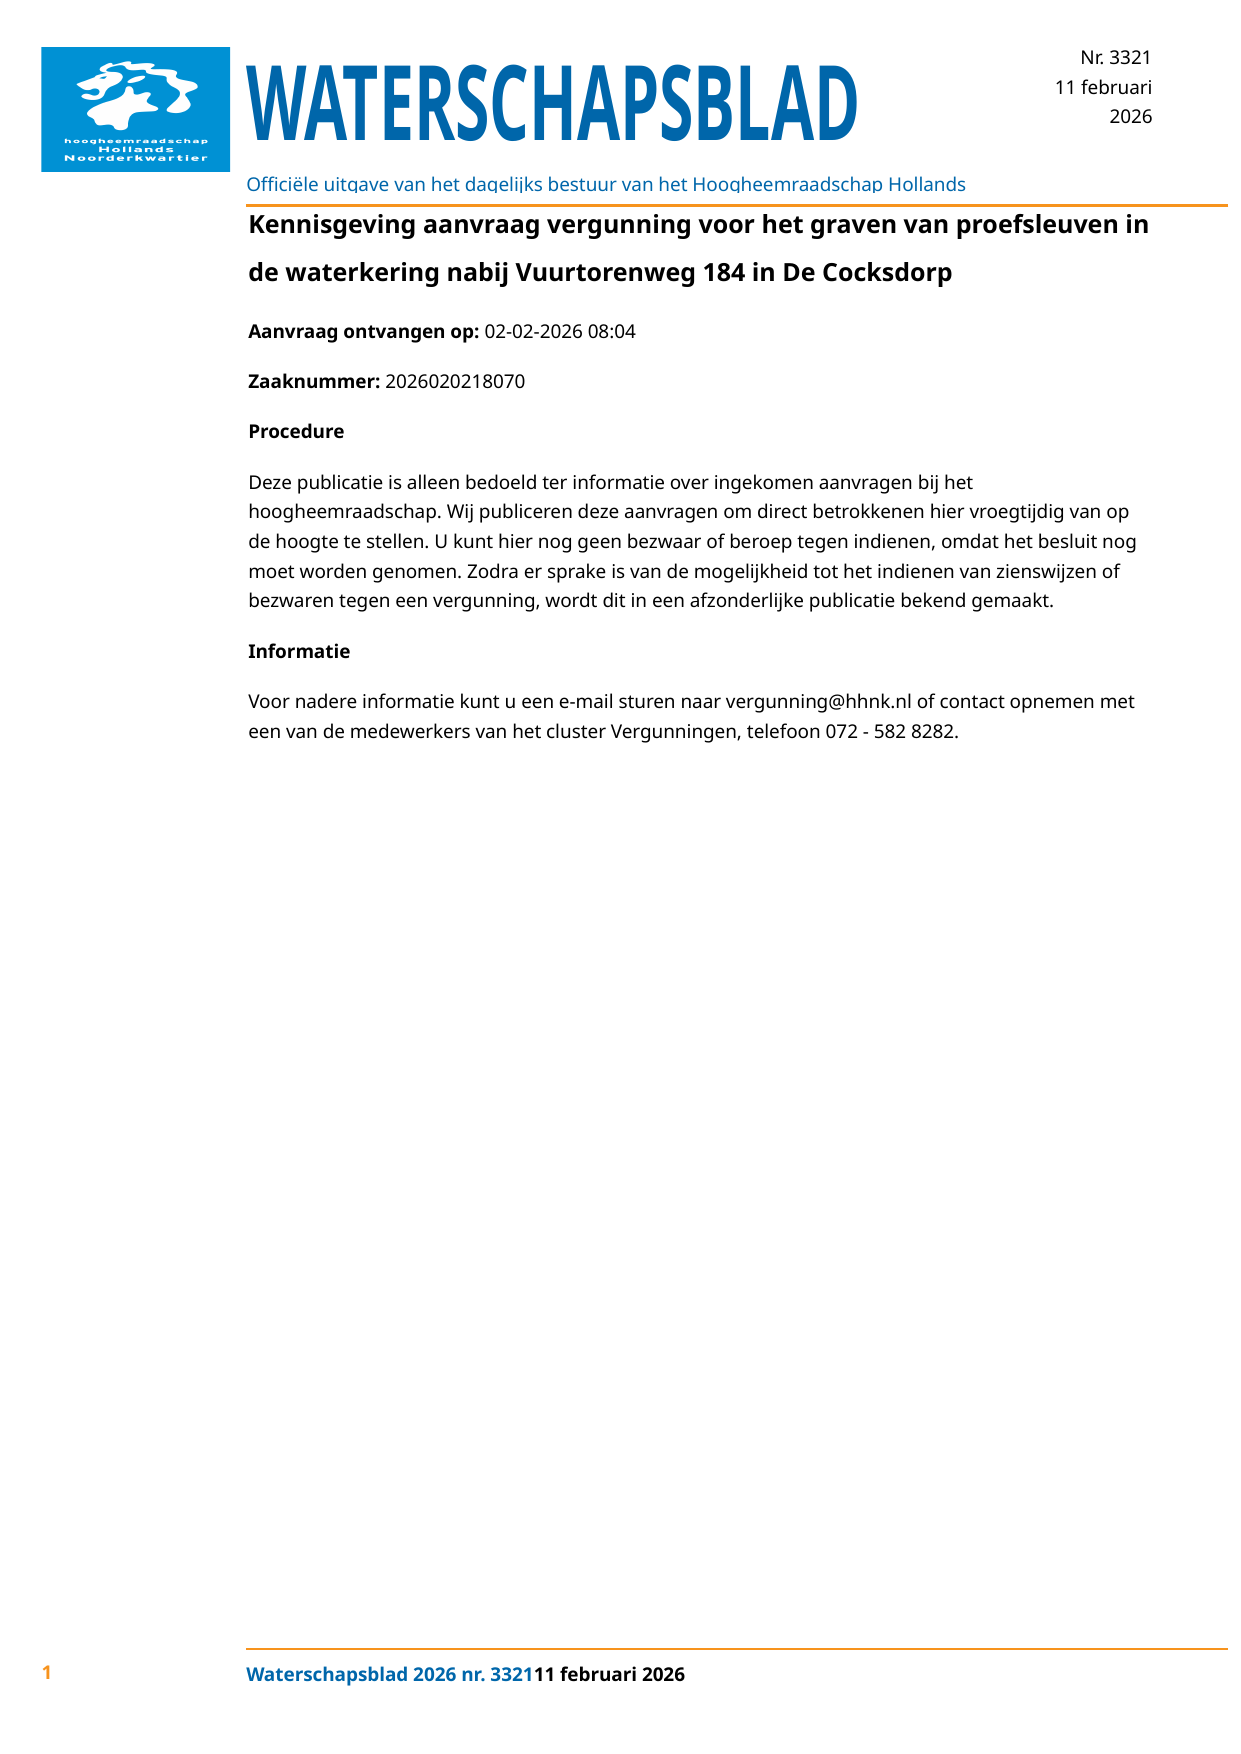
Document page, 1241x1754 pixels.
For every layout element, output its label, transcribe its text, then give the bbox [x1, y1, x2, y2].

picture [118, 62, 197, 112]
text Kennisgeving aanvraag vergunning voor het graven van proefsleuven in de waterkering nabij Vuurtorenweg 184 in De Cocksdorp [248, 207, 1152, 288]
picture [88, 87, 157, 130]
picture [78, 64, 122, 99]
text Voor nadere informatie kunt u een e-mail sturen naar vergunning@hhnk.nl of contact opnemen met een van de medewerkers van het cluster Vergunningen, telefoon 072 - 582 8282. [248, 688, 1152, 744]
picture [129, 76, 144, 82]
text Informatie [248, 638, 1152, 664]
text Zaaknummer: 2026020218070 [248, 368, 1152, 394]
text Deze publicatie is alleen bedoeld ter informatie over ingekomen aanvragen bij het hoogheemraadschap. Wij publiceren deze aanvragen om direct betrokkenen hier vroegtijdig van op de hoogte te stellen. U kunt hier nog geen bezwaar of beroep tegen indienen, omdat het besluit nog moet worden genomen. Zodra er sprake is van de mogelijkheid tot het indienen van zienswijzen of bezwaren tegen een vergunning, wordt dit in een afzonderlijke publicatie bekend gemaakt. [248, 469, 1152, 613]
text Aanvraag ontvangen op: 02-02-2026 08:04 [248, 318, 1152, 344]
text Procedure [248, 419, 1152, 444]
